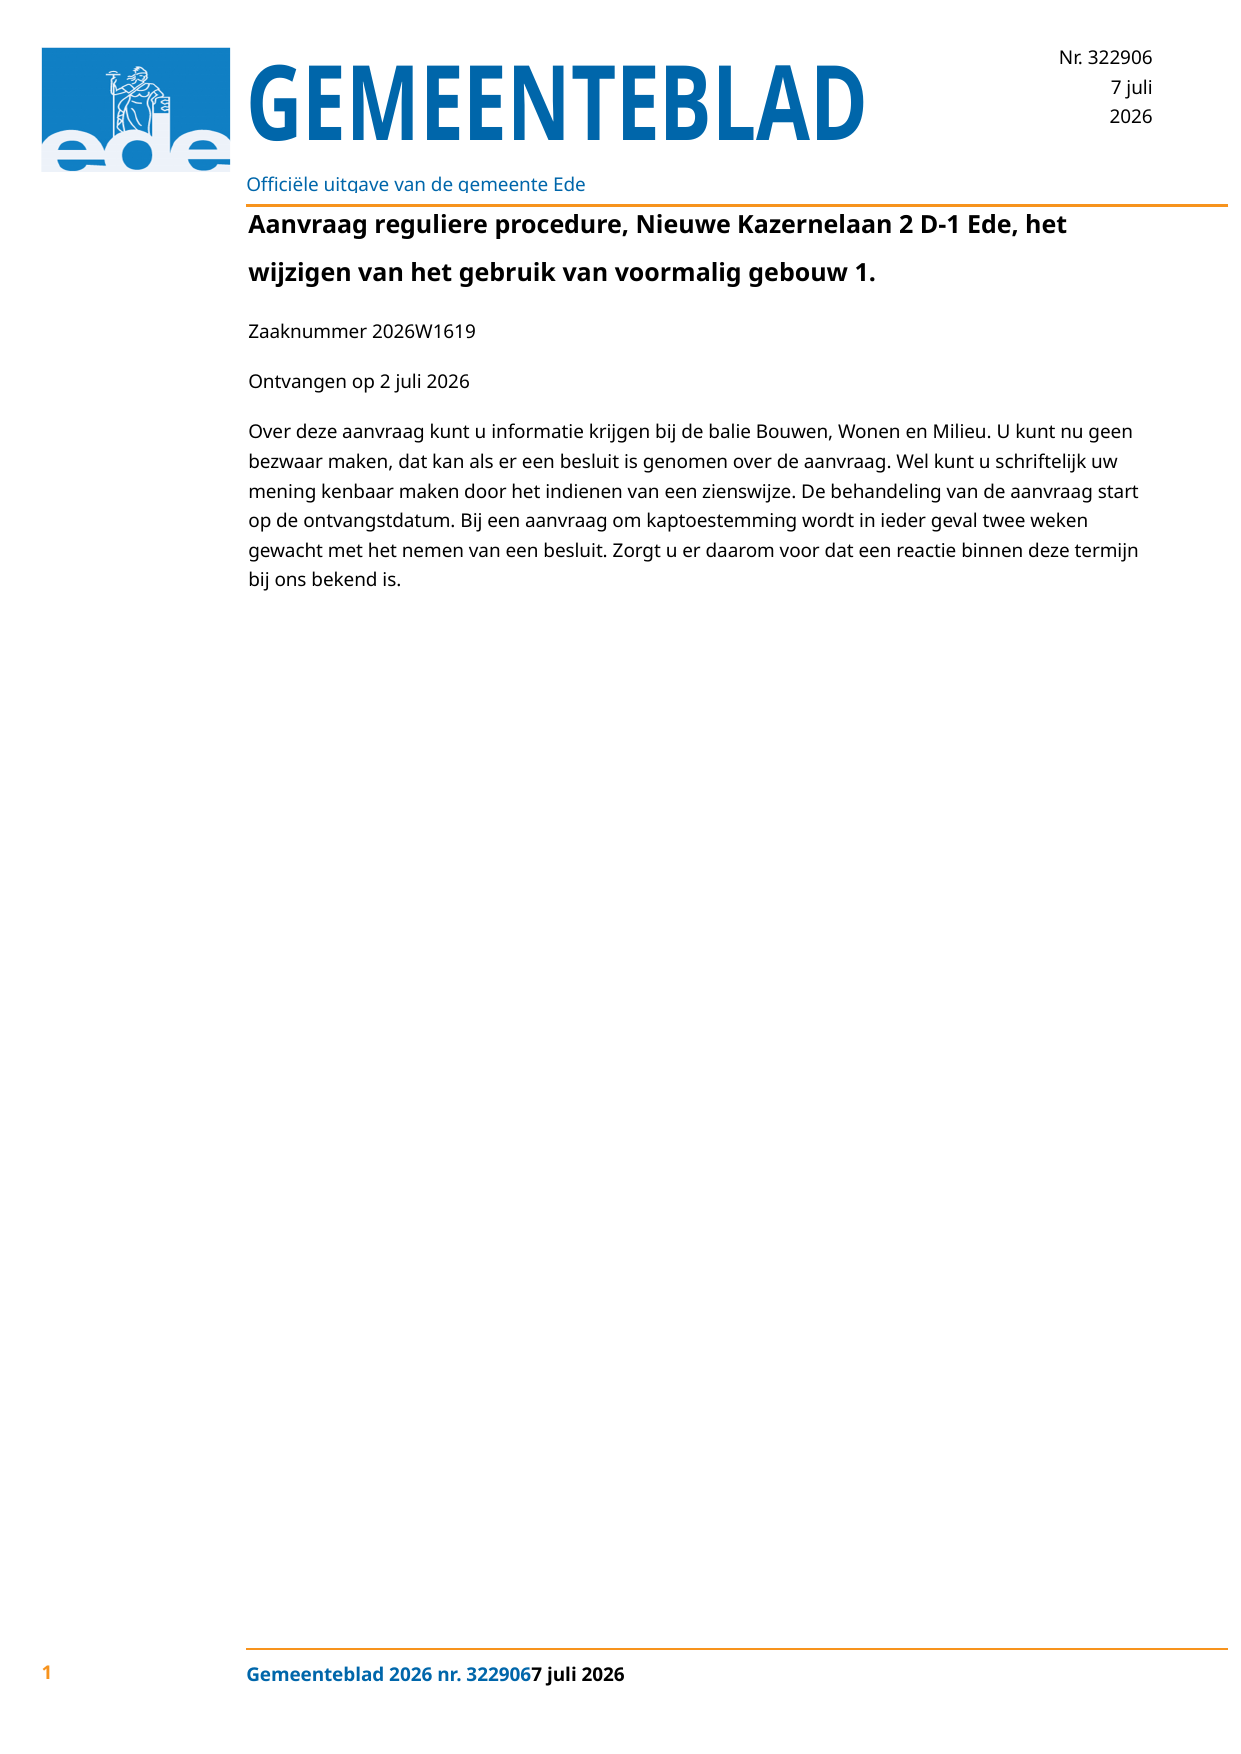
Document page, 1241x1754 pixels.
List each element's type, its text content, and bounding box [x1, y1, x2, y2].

text Ontvangen op 2 juli 2026 [248, 368, 1152, 394]
picture [41, 47, 231, 172]
text Zaaknummer 2026W1619 [248, 318, 1152, 344]
text Aanvraag reguliere procedure, Nieuwe Kazernelaan 2 D-1 Ede, het wijzigen van het gebruik van voormalig gebouw 1. [248, 207, 1152, 288]
text Over deze aanvraag kunt u informatie krijgen bij de balie Bouwen, Wonen en Milieu. U kunt nu geen bezwaar maken, dat kan als er een besluit is genomen over de aanvraag. Wel kunt u schriftelijk uw mening kenbaar maken door het indienen van een zienswijze. De behandeling van de aanvraag start op de ontvangstdatum. Bij een aanvraag om kaptoestemming wordt in ieder geval twee weken gewacht met het nemen van een besluit. Zorgt u er daarom voor dat een reactie binnen deze termijn bij ons bekend is. [248, 419, 1152, 592]
